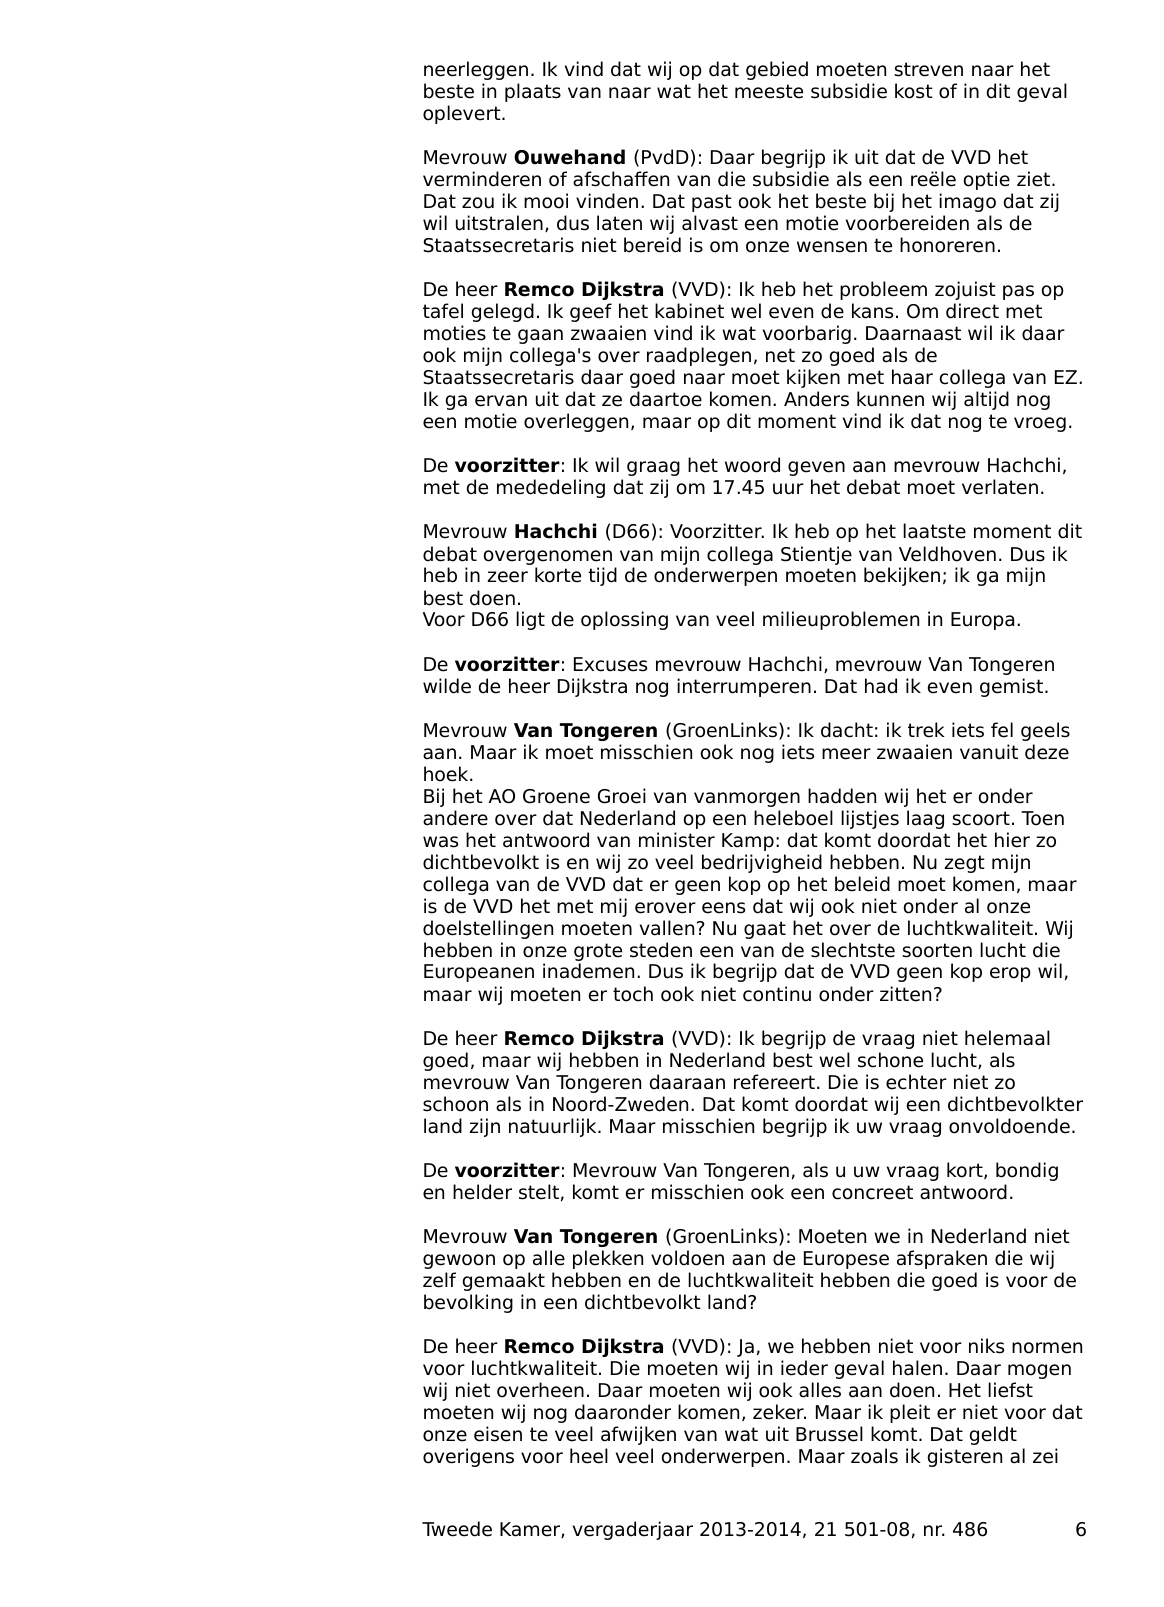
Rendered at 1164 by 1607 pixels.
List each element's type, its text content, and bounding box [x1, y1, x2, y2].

text Voor D66 ligt de oplossing van veel milieuproblemen in Europa. [422, 609, 1087, 631]
text Bij het AO Groene Groei van vanmorgen hadden wij het er onder andere over dat Nederland op een heleboel lijstjes laag scoort. Toen was het antwoord van minister Kamp: dat komt doordat het hier zo dichtbevolkt is en wij zo veel bedrijvigheid hebben. Nu zegt mijn collega van de VVD dat er geen kop op het beleid moet komen, maar is de VVD het met mij erover eens dat wij ook niet onder al onze doelstellingen moeten vallen? Nu gaat het over de luchtkwaliteit. Wij hebben in onze grote steden een van de slechtste soorten lucht die Europeanen inademen. Dus ik begrijp dat de VVD geen kop erop wil, maar wij moeten er toch ook niet continu onder zitten? [422, 786, 1087, 1005]
text Mevrouw Van Tongeren (GroenLinks): Ik dacht: ik trek iets fel geels aan. Maar ik moet misschien ook nog iets meer zwaaien vanuit deze hoek. [422, 720, 1087, 786]
text De voorzitter: Ik wil graag het woord geven aan mevrouw Hachchi, met de mededeling dat zij om 17.45 uur het debat moet verlaten. [422, 455, 1087, 499]
text De heer Remco Dijkstra (VVD): Ik begrijp de vraag niet helemaal goed, maar wij hebben in Nederland best wel schone lucht, als mevrouw Van Tongeren daaraan refereert. Die is echter niet zo schoon als in Noord-Zweden. Dat komt doordat wij een dichtbevolkter land zijn natuurlijk. Maar misschien begrijp ik uw vraag onvoldoende. [422, 1028, 1087, 1137]
text De heer Remco Dijkstra (VVD): Ik heb het probleem zojuist pas op tafel gelegd. Ik geef het kabinet wel even de kans. Om direct met moties te gaan zwaaien vind ik wat voorbarig. Daarnaast wil ik daar ook mijn collega's over raadplegen, net zo goed als de Staatssecretaris daar goed naar moet kijken met haar collega van EZ. Ik ga ervan uit dat ze daartoe komen. Anders kunnen wij altijd nog een motie overleggen, maar op dit moment vind ik dat nog te vroeg. [422, 279, 1087, 433]
text neerleggen. Ik vind dat wij op dat gebied moeten streven naar het beste in plaats van naar wat het meeste subsidie kost of in dit geval oplevert. [422, 59, 1087, 125]
text Mevrouw Ouwehand (PvdD): Daar begrijp ik uit dat de VVD het verminderen of afschaffen van die subsidie als een reële optie ziet. Dat zou ik mooi vinden. Dat past ook het beste bij het imago dat zij wil uitstralen, dus laten wij alvast een motie voorbereiden als de Staatssecretaris niet bereid is om onze wensen te honoreren. [422, 147, 1087, 257]
text De heer Remco Dijkstra (VVD): Ja, we hebben niet voor niks normen voor luchtkwaliteit. Die moeten wij in ieder geval halen. Daar mogen wij niet overheen. Daar moeten wij ook alles aan doen. Het liefst moeten wij nog daaronder komen, zeker. Maar ik pleit er niet voor dat onze eisen te veel afwijken van wat uit Brussel komt. Dat geldt overigens voor heel veel onderwerpen. Maar zoals ik gisteren al zei [422, 1336, 1087, 1468]
text Mevrouw Hachchi (D66): Voorzitter. Ik heb op het laatste moment dit debat overgenomen van mijn collega Stientje van Veldhoven. Dus ik heb in zeer korte tijd de onderwerpen moeten bekijken; ik ga mijn best doen. [422, 521, 1087, 609]
text Mevrouw Van Tongeren (GroenLinks): Moeten we in Nederland niet gewoon op alle plekken voldoen aan de Europese afspraken die wij zelf gemaakt hebben en de luchtkwaliteit hebben die goed is voor de bevolking in een dichtbevolkt land? [422, 1226, 1087, 1314]
text De voorzitter: Mevrouw Van Tongeren, als u uw vraag kort, bondig en helder stelt, komt er misschien ook een concreet antwoord. [422, 1160, 1087, 1204]
text De voorzitter: Excuses mevrouw Hachchi, mevrouw Van Tongeren wilde de heer Dijkstra nog interrumperen. Dat had ik even gemist. [422, 653, 1087, 697]
